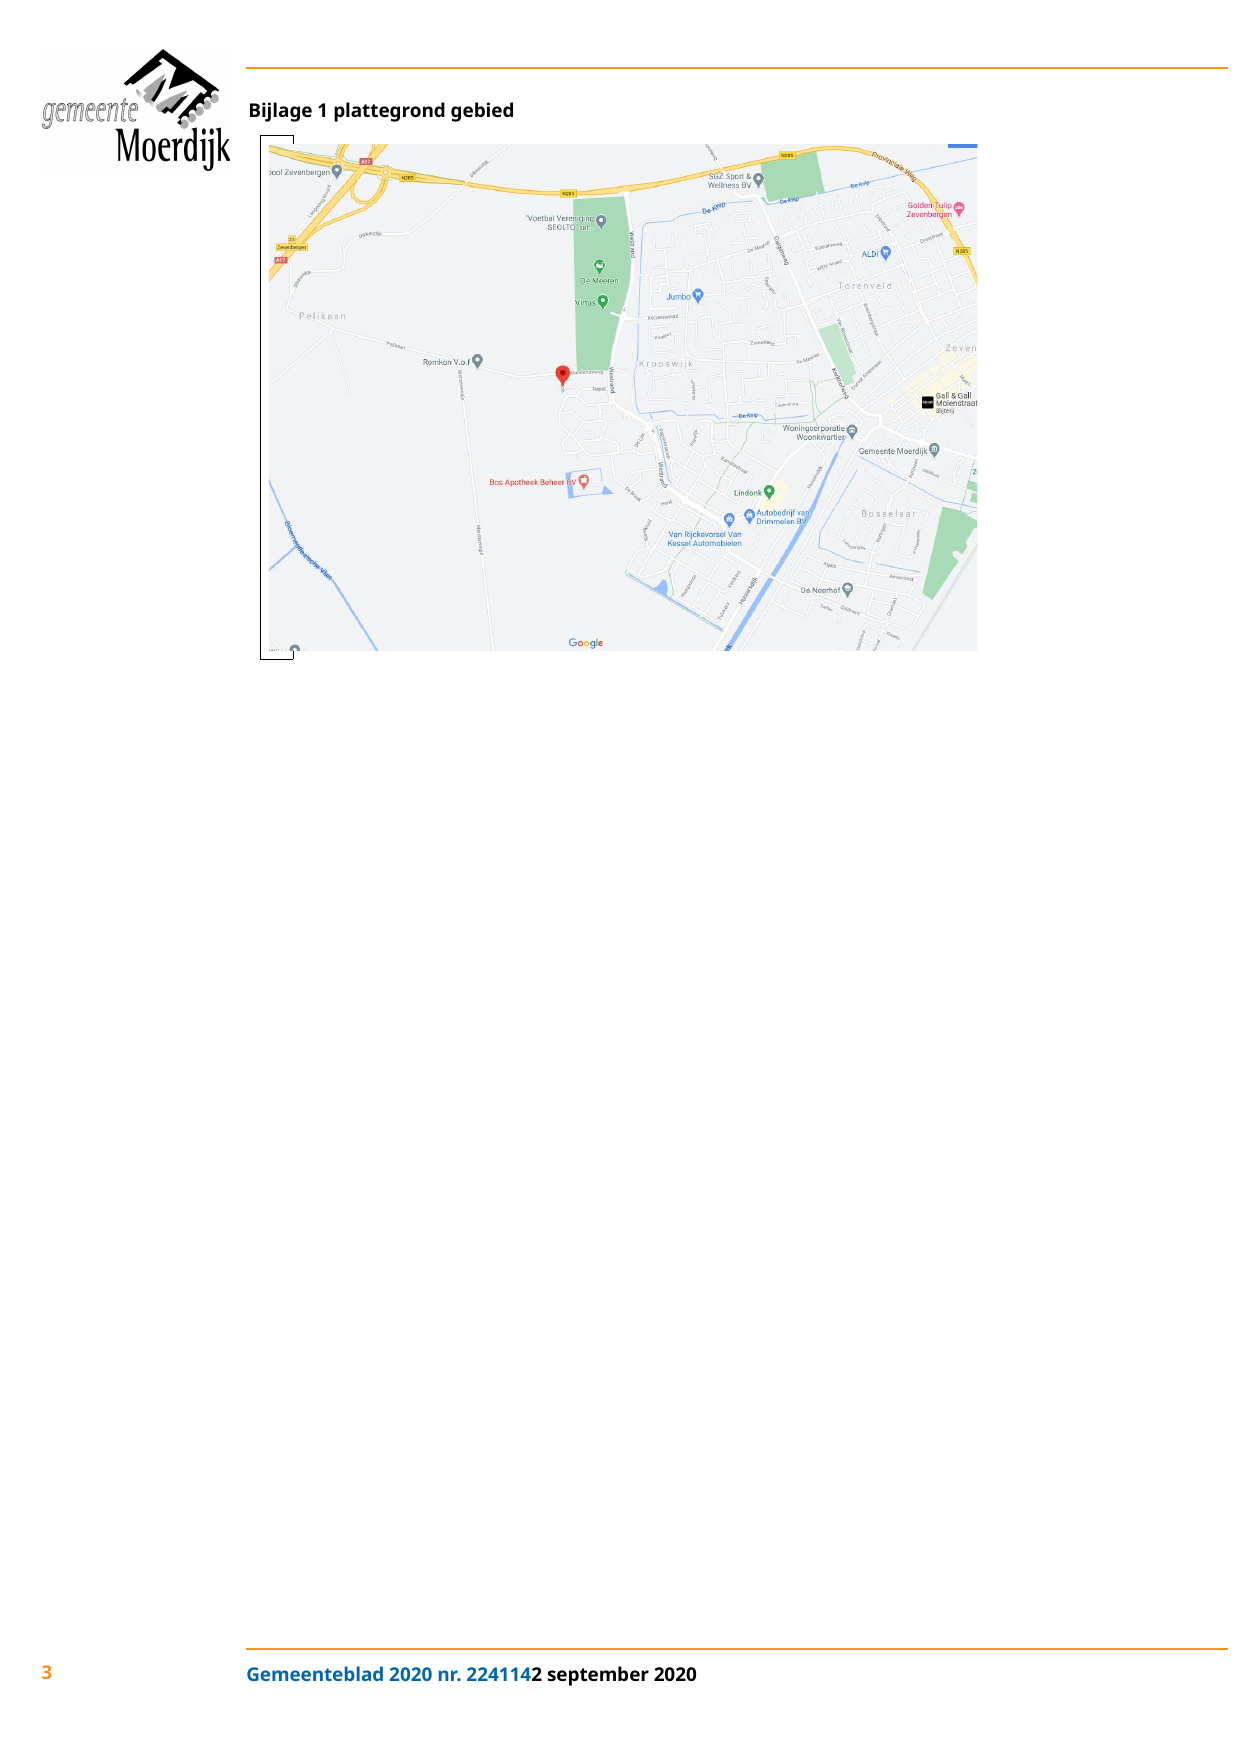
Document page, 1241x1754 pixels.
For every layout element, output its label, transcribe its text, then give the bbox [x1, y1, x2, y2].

text Bijlage 1 plattegrond gebied [248, 95, 1152, 123]
picture [41, 47, 231, 172]
picture [268, 144, 978, 651]
